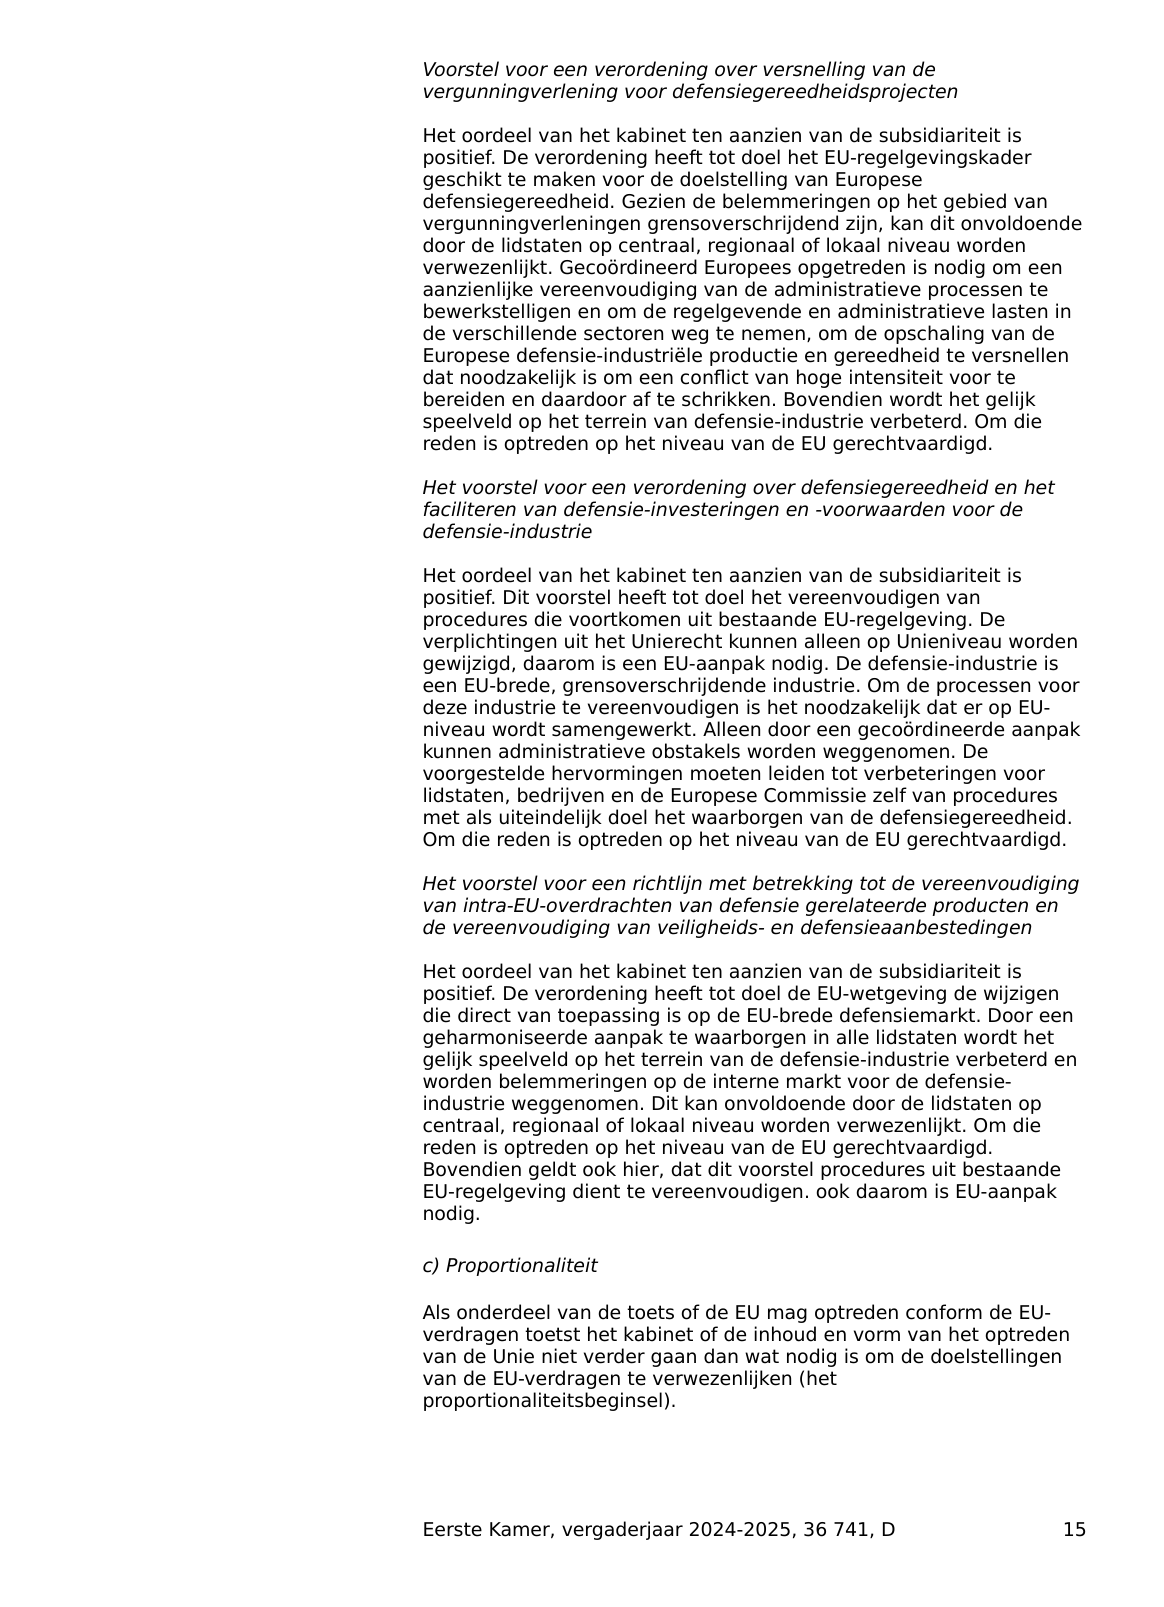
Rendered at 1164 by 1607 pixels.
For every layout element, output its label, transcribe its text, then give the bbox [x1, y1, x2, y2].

subtitle Het voorstel voor een verordening over defensiegereedheid en het faciliteren van defensie-investeringen en -voorwaarden voor de defensie-industrie [422, 477, 1087, 543]
text Het oordeel van het kabinet ten aanzien van de subsidiariteit is positief. De verordening heeft tot doel de EU-wetgeving de wijzigen die direct van toepassing is op de EU-brede defensiemarkt. Door een geharmoniseerde aanpak te waarborgen in alle lidstaten wordt het gelijk speelveld op het terrein van de defensie-industrie verbeterd en worden belemmeringen op de interne markt voor de defensie-industrie weggenomen. Dit kan onvoldoende door de lidstaten op centraal, regionaal of lokaal niveau worden verwezenlijkt. Om die reden is optreden op het niveau van de EU gerechtvaardigd. Bovendien geldt ook hier, dat dit voorstel procedures uit bestaande EU-regelgeving dient te vereenvoudigen. ook daarom is EU-aanpak nodig. [422, 961, 1087, 1225]
subtitle Voorstel voor een verordening over versnelling van de vergunningverlening voor defensiegereedheidsprojecten [422, 59, 1087, 103]
text Het oordeel van het kabinet ten aanzien van de subsidiariteit is positief. De verordening heeft tot doel het EU-regelgevingskader geschikt te maken voor de doelstelling van Europese defensiegereedheid. Gezien de belemmeringen op het gebied van vergunningverleningen grensoverschrijdend zijn, kan dit onvoldoende door de lidstaten op centraal, regionaal of lokaal niveau worden verwezenlijkt. Gecoördineerd Europees opgetreden is nodig om een aanzienlijke vereenvoudiging van de administratieve processen te bewerkstelligen en om de regelgevende en administratieve lasten in de verschillende sectoren weg te nemen, om de opschaling van de Europese defensie-industriële productie en gereedheid te versnellen dat noodzakelijk is om een conflict van hoge intensiteit voor te bereiden en daardoor af te schrikken. Bovendien wordt het gelijk speelveld op het terrein van defensie-industrie verbeterd. Om die reden is optreden op het niveau van de EU gerechtvaardigd. [422, 125, 1087, 455]
text Als onderdeel van de toets of de EU mag optreden conform de EU-verdragen toetst het kabinet of de inhoud en vorm van het optreden van de Unie niet verder gaan dan wat nodig is om de doelstellingen van de EU-verdragen te verwezenlijken (het proportionaliteitsbeginsel). [422, 1302, 1087, 1412]
text Het oordeel van het kabinet ten aanzien van de subsidiariteit is positief. Dit voorstel heeft tot doel het vereenvoudigen van procedures die voortkomen uit bestaande EU-regelgeving. De verplichtingen uit het Unierecht kunnen alleen op Unieniveau worden gewijzigd, daarom is een EU-aanpak nodig. De defensie-industrie is een EU-brede, grensoverschrijdende industrie. Om de processen voor deze industrie te vereenvoudigen is het noodzakelijk dat er op EU-niveau wordt samengewerkt. Alleen door een gecoördineerde aanpak kunnen administratieve obstakels worden weggenomen. De voorgestelde hervormingen moeten leiden tot verbeteringen voor lidstaten, bedrijven en de Europese Commissie zelf van procedures met als uiteindelijk doel het waarborgen van de defensiegereedheid. Om die reden is optreden op het niveau van de EU gerechtvaardigd. [422, 565, 1087, 851]
subtitle Het voorstel voor een richtlijn met betrekking tot de vereenvoudiging van intra-EU-overdrachten van defensie gerelateerde producten en de vereenvoudiging van veiligheids- en defensieaanbestedingen [422, 873, 1087, 939]
subtitle c) Proportionaliteit [422, 1255, 1087, 1277]
